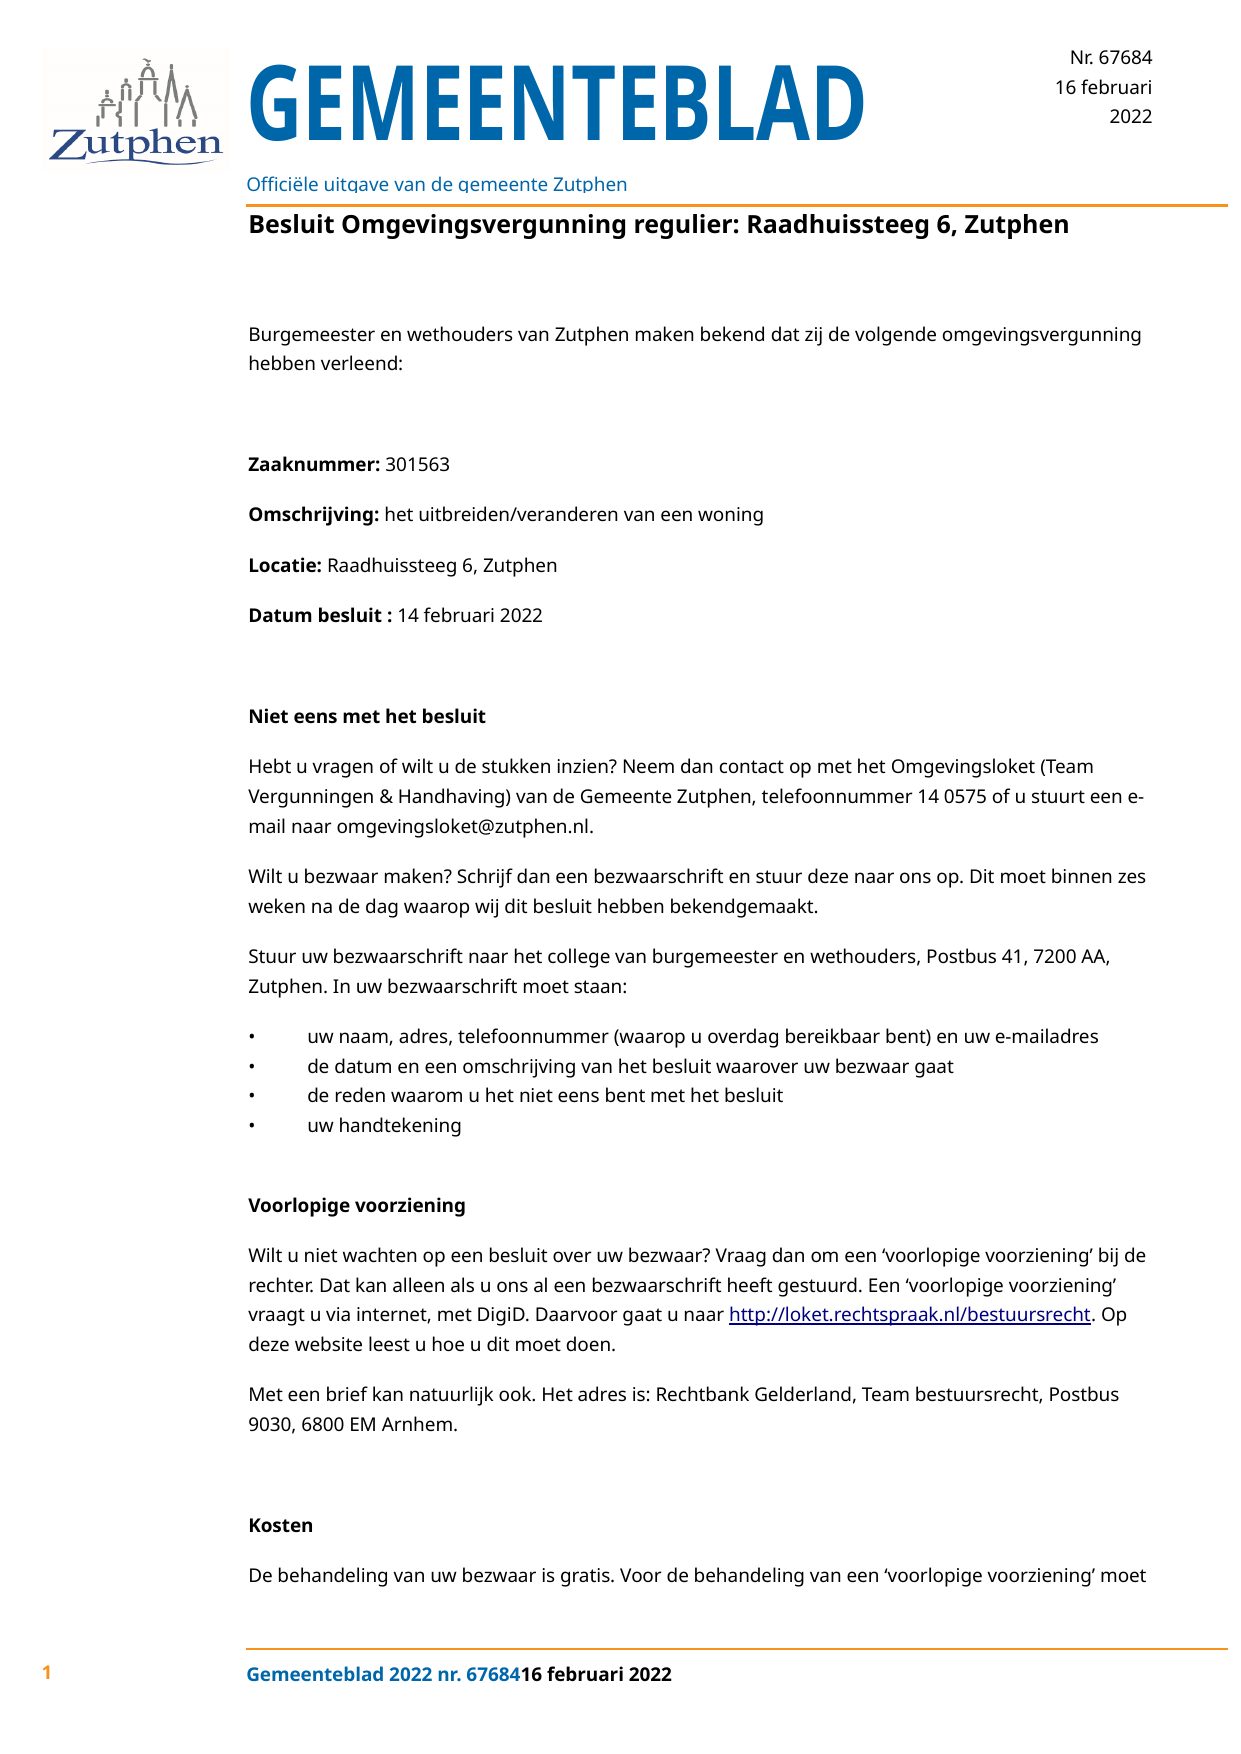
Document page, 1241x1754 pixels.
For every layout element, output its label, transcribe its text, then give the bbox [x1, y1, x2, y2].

text Omschrijving: het uitbreiden/veranderen van een woning [248, 502, 1152, 527]
list uw handtekening [248, 1112, 1152, 1138]
list de datum en een omschrijving van het besluit waarover uw bezwaar gaat [248, 1053, 1152, 1078]
text Hebt u vragen of wilt u de stukken inzien? Neem dan contact op met het Omgevingsloket (Team Vergunningen & Handhaving) van de Gemeente Zutphen, telefoonnummer 14 0575 of u stuurt een e-mail naar omgevingsloket@zutphen.nl. [248, 754, 1152, 838]
text Stuur uw bezwaarschrift naar het college van burgemeester en wethouders, Postbus 41, 7200 AA, Zutphen. In uw bezwaarschrift moet staan: [248, 943, 1152, 998]
text Kosten [248, 1512, 1152, 1538]
picture [41, 47, 231, 172]
text De behandeling van uw bezwaar is gratis. Voor de behandeling van een ‘voorlopige voorziening’ moet [248, 1562, 1152, 1588]
text Datum besluit : 14 februari 2022 [248, 602, 1152, 628]
text Locatie: Raadhuissteeg 6, Zutphen [248, 552, 1152, 578]
text Burgemeester en wethouders van Zutphen maken bekend dat zij de volgende omgevingsvergunning hebben verleend: [248, 321, 1152, 376]
text Besluit Omgevingsvergunning regulier: Raadhuissteeg 6, Zutphen [248, 207, 1152, 241]
text Zaaknummer: 301563 [248, 451, 1152, 477]
text Wilt u niet wachten op een besluit over uw bezwaar? Vraag dan om een ‘voorlopige voorziening’ bij de rechter. Dat kan alleen als u ons al een bezwaarschrift heeft gestuurd. Een ‘voorlopige voorziening’ vraagt u via internet, met DigiD. Daarvoor gaat u naar http://loket.rechtspraak.nl/bestuursrecht. Op deze website leest u hoe u dit moet doen. [248, 1242, 1152, 1357]
text Niet eens met het besluit [248, 703, 1152, 729]
text Met een brief kan natuurlijk ook. Het adres is: Rechtbank Gelderland, Team bestuursrecht, Postbus 9030, 6800 EM Arnhem. [248, 1382, 1152, 1437]
text Wilt u bezwaar maken? Schrijf dan een bezwaarschrift en stuur deze naar ons op. Dit moet binnen zes weken na de dag waarop wij dit besluit hebben bekendgemaakt. [248, 863, 1152, 918]
list uw naam, adres, telefoonnummer (waarop u overdag bereikbaar bent) en uw e-mailadres [248, 1023, 1152, 1049]
list de reden waarom u het niet eens bent met het besluit [248, 1082, 1152, 1108]
text Voorlopige voorziening [248, 1192, 1152, 1218]
